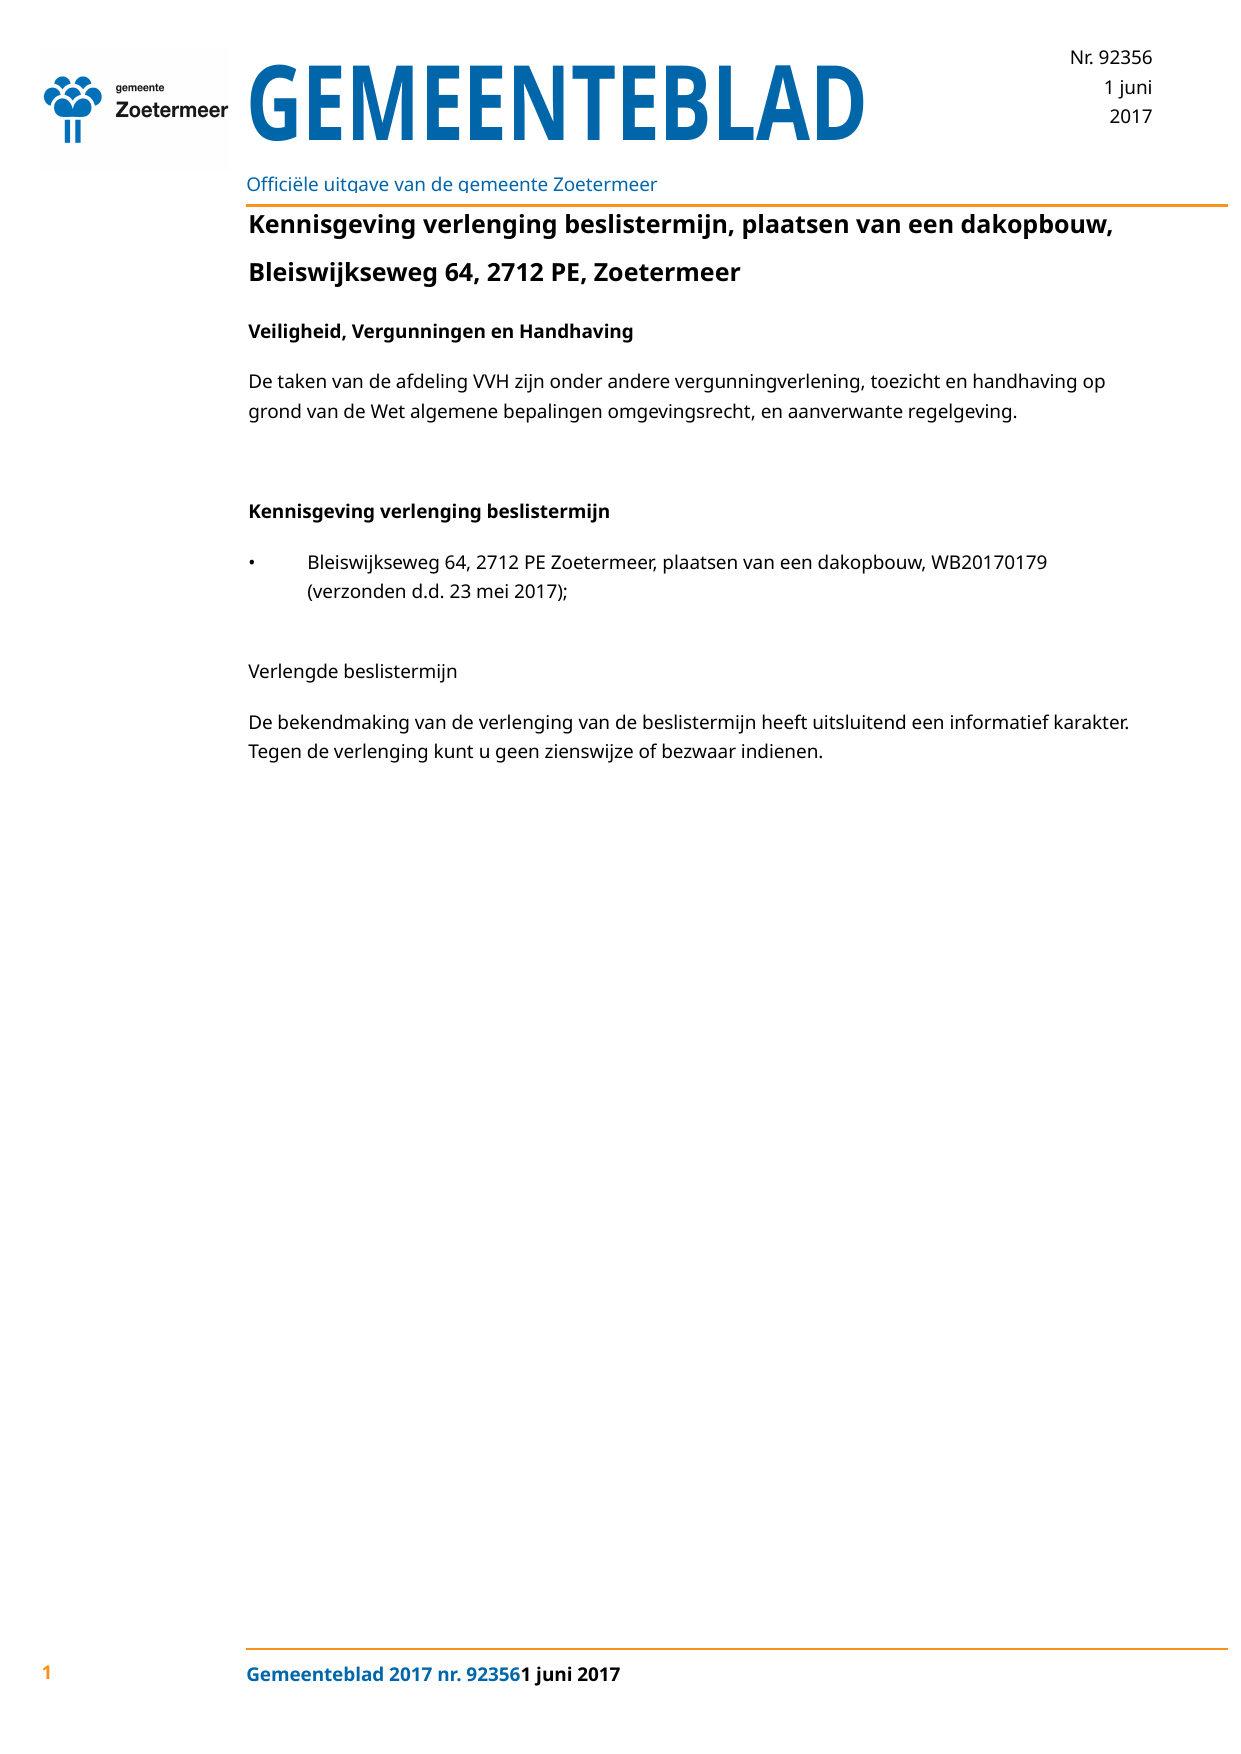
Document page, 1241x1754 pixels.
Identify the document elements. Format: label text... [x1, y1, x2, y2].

list Bleiswijkseweg 64, 2712 PE Zoetermeer, plaatsen van een dakopbouw, WB20170179 (verzonden d.d. 23 mei 2017); [248, 549, 1152, 604]
text Kennisgeving verlenging beslistermijn, plaatsen van een dakopbouw, Bleiswijkseweg 64, 2712 PE, Zoetermeer [248, 207, 1152, 288]
text Veiligheid, Vergunningen en Handhaving [248, 318, 1152, 344]
text De bekendmaking van de verlenging van de beslistermijn heeft uitsluitend een informatief karakter. Tegen de verlenging kunt u geen zienswijze of bezwaar indienen. [248, 709, 1152, 764]
text Verlengde beslistermijn [248, 659, 1152, 684]
picture [41, 47, 231, 172]
text De taken van de afdeling VVH zijn onder andere vergunningverlening, toezicht en handhaving op grond van de Wet algemene bepalingen omgevingsrecht, en aanverwante regelgeving. [248, 368, 1152, 424]
text Kennisgeving verlenging beslistermijn [248, 499, 1152, 524]
